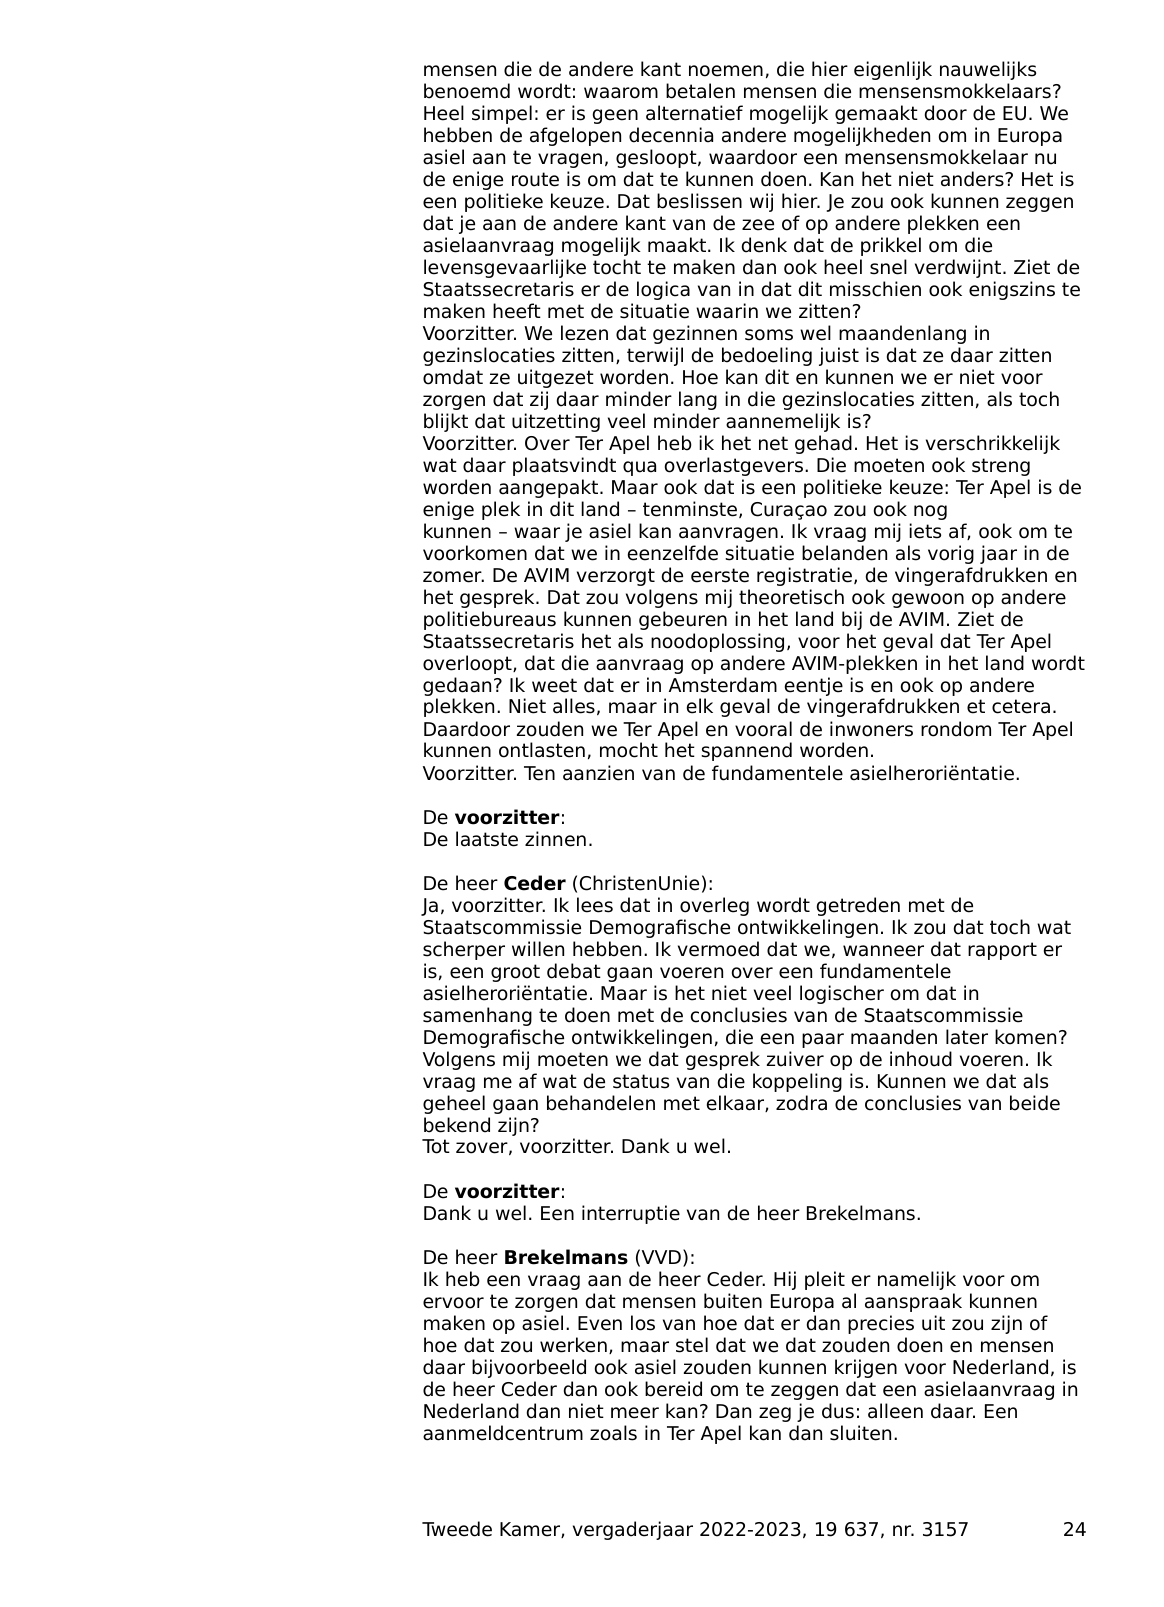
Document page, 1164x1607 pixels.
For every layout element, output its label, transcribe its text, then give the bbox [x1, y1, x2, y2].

text De voorzitter: [422, 807, 1087, 828]
text De heer Brekelmans (VVD): [422, 1247, 1087, 1269]
text Voorzitter. Over Ter Apel heb ik het net gehad. Het is verschrikkelijk wat daar plaatsvindt qua overlastgevers. Die moeten ook streng worden aangepakt. Maar ook dat is een politieke keuze: Ter Apel is de enige plek in dit land – tenminste, Curaçao zou ook nog kunnen – waar je asiel kan aanvragen. Ik vraag mij iets af, ook om te voorkomen dat we in eenzelfde situatie belanden als vorig jaar in de zomer. De AVIM verzorgt de eerste registratie, de vingerafdrukken en het gesprek. Dat zou volgens mij theoretisch ook gewoon op andere politiebureaus kunnen gebeuren in het land bij de AVIM. Ziet de Staatssecretaris het als noodoplossing, voor het geval dat Ter Apel overloopt, dat die aanvraag op andere AVIM-plekken in het land wordt gedaan? Ik weet dat er in Amsterdam eentje is en ook op andere plekken. Niet alles, maar in elk geval de vingerafdrukken et cetera. Daardoor zouden we Ter Apel en vooral de inwoners rondom Ter Apel kunnen ontlasten, mocht het spannend worden. [422, 433, 1087, 762]
text Tot zover, voorzitter. Dank u wel. [422, 1136, 1087, 1158]
text De heer Ceder (ChristenUnie): [422, 873, 1087, 895]
text Voorzitter. We lezen dat gezinnen soms wel maandenlang in gezinslocaties zitten, terwijl de bedoeling juist is dat ze daar zitten omdat ze uitgezet worden. Hoe kan dit en kunnen we er niet voor zorgen dat zij daar minder lang in die gezinslocaties zitten, als toch blijkt dat uitzetting veel minder aannemelijk is? [422, 323, 1087, 433]
text Voorzitter. Ten aanzien van de fundamentele asielheroriëntatie. [422, 762, 1087, 784]
text Dank u wel. Een interruptie van de heer Brekelmans. [422, 1203, 1087, 1224]
text Ik heb een vraag aan de heer Ceder. Hij pleit er namelijk voor om ervoor te zorgen dat mensen buiten Europa al aanspraak kunnen maken op asiel. Even los van hoe dat er dan precies uit zou zijn of hoe dat zou werken, maar stel dat we dat zouden doen en mensen daar bijvoorbeeld ook asiel zouden kunnen krijgen voor Nederland, is de heer Ceder dan ook bereid om te zeggen dat een asielaanvraag in Nederland dan niet meer kan? Dan zeg je dus: alleen daar. Een aanmeldcentrum zoals in Ter Apel kan dan sluiten. [422, 1269, 1087, 1444]
text mensen die de andere kant noemen, die hier eigenlijk nauwelijks benoemd wordt: waarom betalen mensen die mensensmokkelaars? Heel simpel: er is geen alternatief mogelijk gemaakt door de EU. We hebben de afgelopen decennia andere mogelijkheden om in Europa asiel aan te vragen, gesloopt, waardoor een mensensmokkelaar nu de enige route is om dat te kunnen doen. Kan het niet anders? Het is een politieke keuze. Dat beslissen wij hier. Je zou ook kunnen zeggen dat je aan de andere kant van de zee of op andere plekken een asielaanvraag mogelijk maakt. Ik denk dat de prikkel om die levensgevaarlijke tocht te maken dan ook heel snel verdwijnt. Ziet de Staatssecretaris er de logica van in dat dit misschien ook enigszins te maken heeft met de situatie waarin we zitten? [422, 59, 1087, 323]
text Ja, voorzitter. Ik lees dat in overleg wordt getreden met de Staatscommissie Demografische ontwikkelingen. Ik zou dat toch wat scherper willen hebben. Ik vermoed dat we, wanneer dat rapport er is, een groot debat gaan voeren over een fundamentele asielheroriëntatie. Maar is het niet veel logischer om dat in samenhang te doen met de conclusies van de Staatscommissie Demografische ontwikkelingen, die een paar maanden later komen? Volgens mij moeten we dat gesprek zuiver op de inhoud voeren. Ik vraag me af wat de status van die koppeling is. Kunnen we dat als geheel gaan behandelen met elkaar, zodra de conclusies van beide bekend zijn? [422, 895, 1087, 1136]
text De laatste zinnen. [422, 828, 1087, 851]
text De voorzitter: [422, 1181, 1087, 1203]
